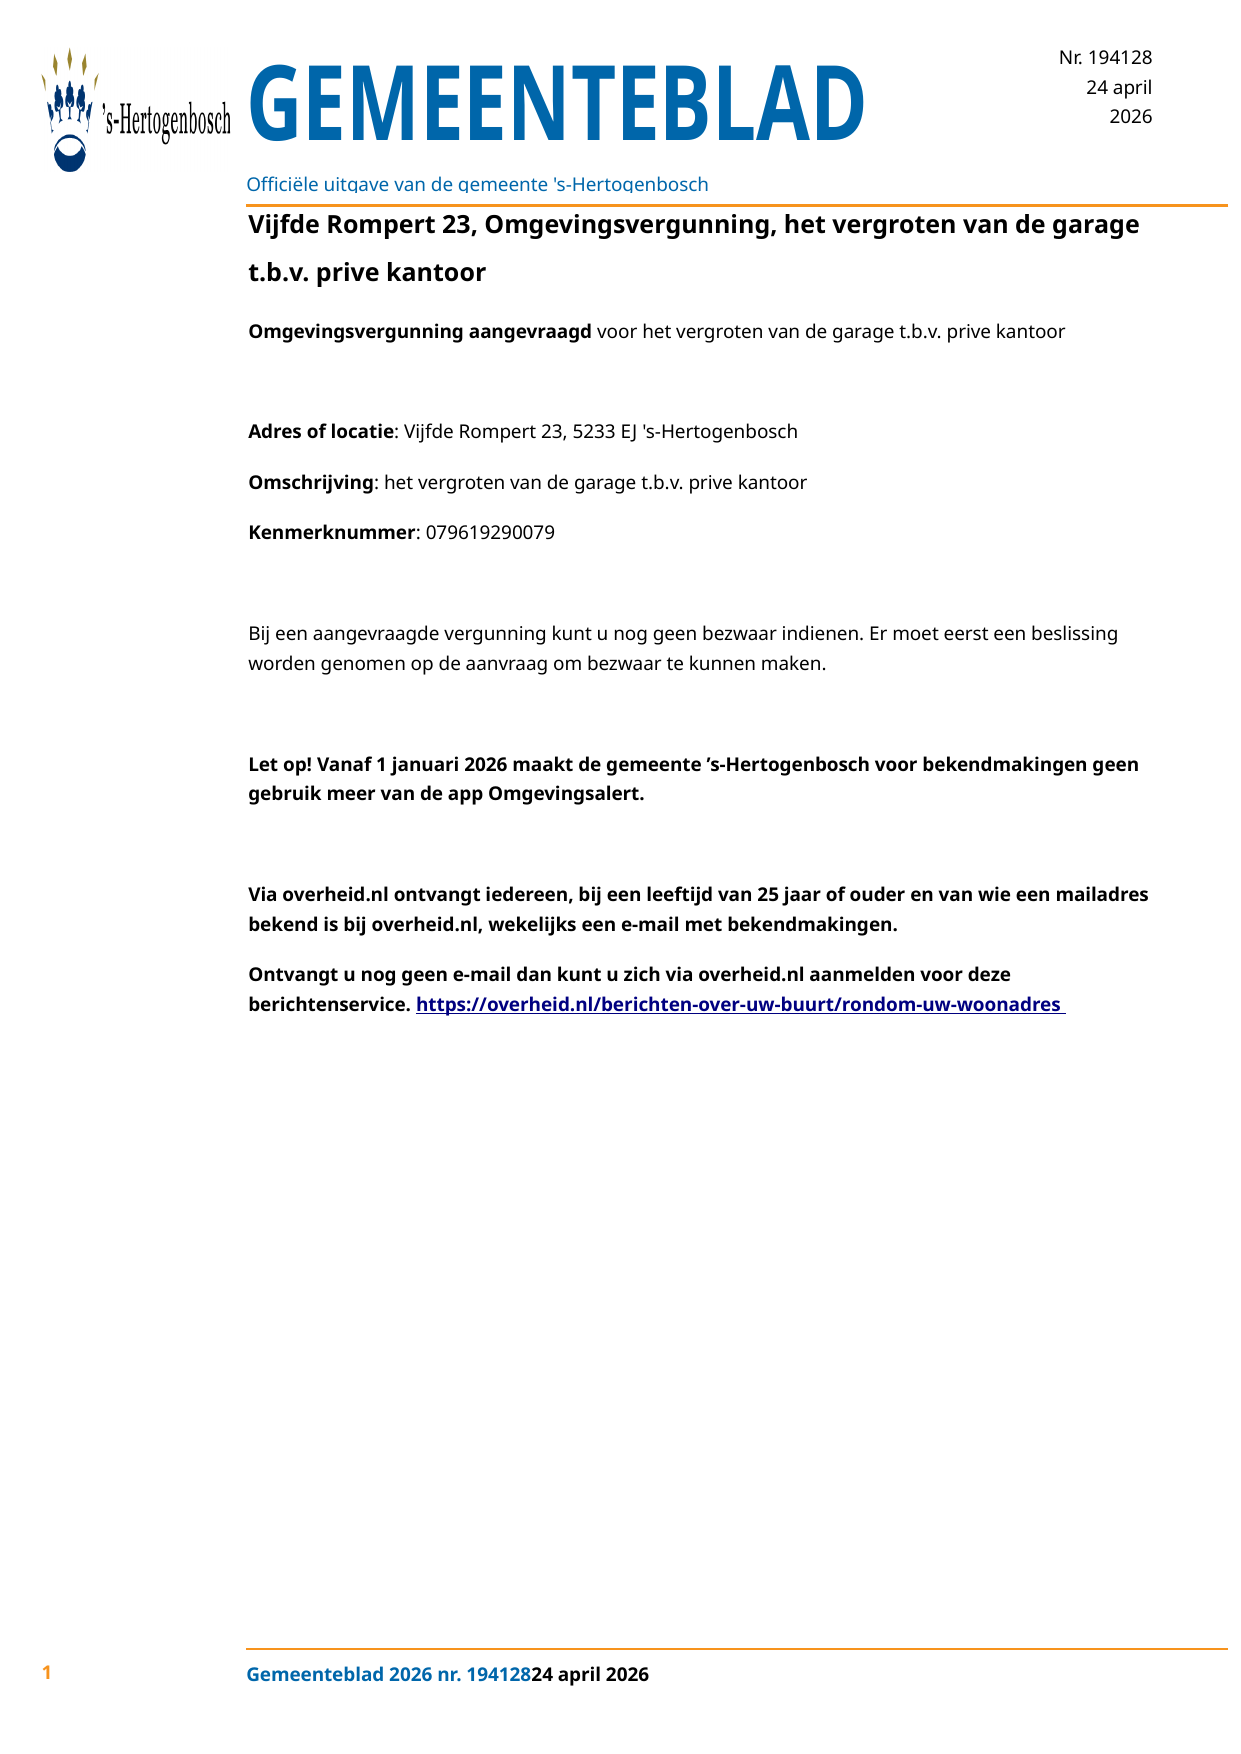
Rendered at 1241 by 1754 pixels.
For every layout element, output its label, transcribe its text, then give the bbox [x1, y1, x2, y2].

text Kenmerknummer: 079619290079 [248, 519, 1152, 545]
text Omgevingsvergunning aangevraagd voor het vergroten van de garage t.b.v. prive kantoor [248, 318, 1152, 344]
picture [41, 47, 231, 172]
text Adres of locatie: Vijfde Rompert 23, 5233 EJ 's-Hertogenbosch [248, 419, 1152, 444]
text Ontvangt u nog geen e-mail dan kunt u zich via overheid.nl aanmelden voor deze berichtenservice. https://overheid.nl/berichten-over-uw-buurt/rondom-uw-woonadres [248, 961, 1152, 1017]
text Bij een aangevraagde vergunning kunt u nog geen bezwaar indienen. Er moet eerst een beslissing worden genomen op de aanvraag om bezwaar te kunnen maken. [248, 620, 1152, 676]
text Omschrijving: het vergroten van de garage t.b.v. prive kantoor [248, 469, 1152, 495]
text Vijfde Rompert 23, Omgevingsvergunning, het vergroten van de garage t.b.v. prive kantoor [248, 207, 1152, 288]
text Via overheid.nl ontvangt iedereen, bij een leeftijd van 25 jaar of ouder en van wie een mailadres bekend is bij overheid.nl, wekelijks een e-mail met bekendmakingen. [248, 881, 1152, 937]
text Let op! Vanaf 1 januari 2026 maakt de gemeente ’s-Hertogenbosch voor bekendmakingen geen gebruik meer van de app Omgevingsalert. [248, 751, 1152, 806]
